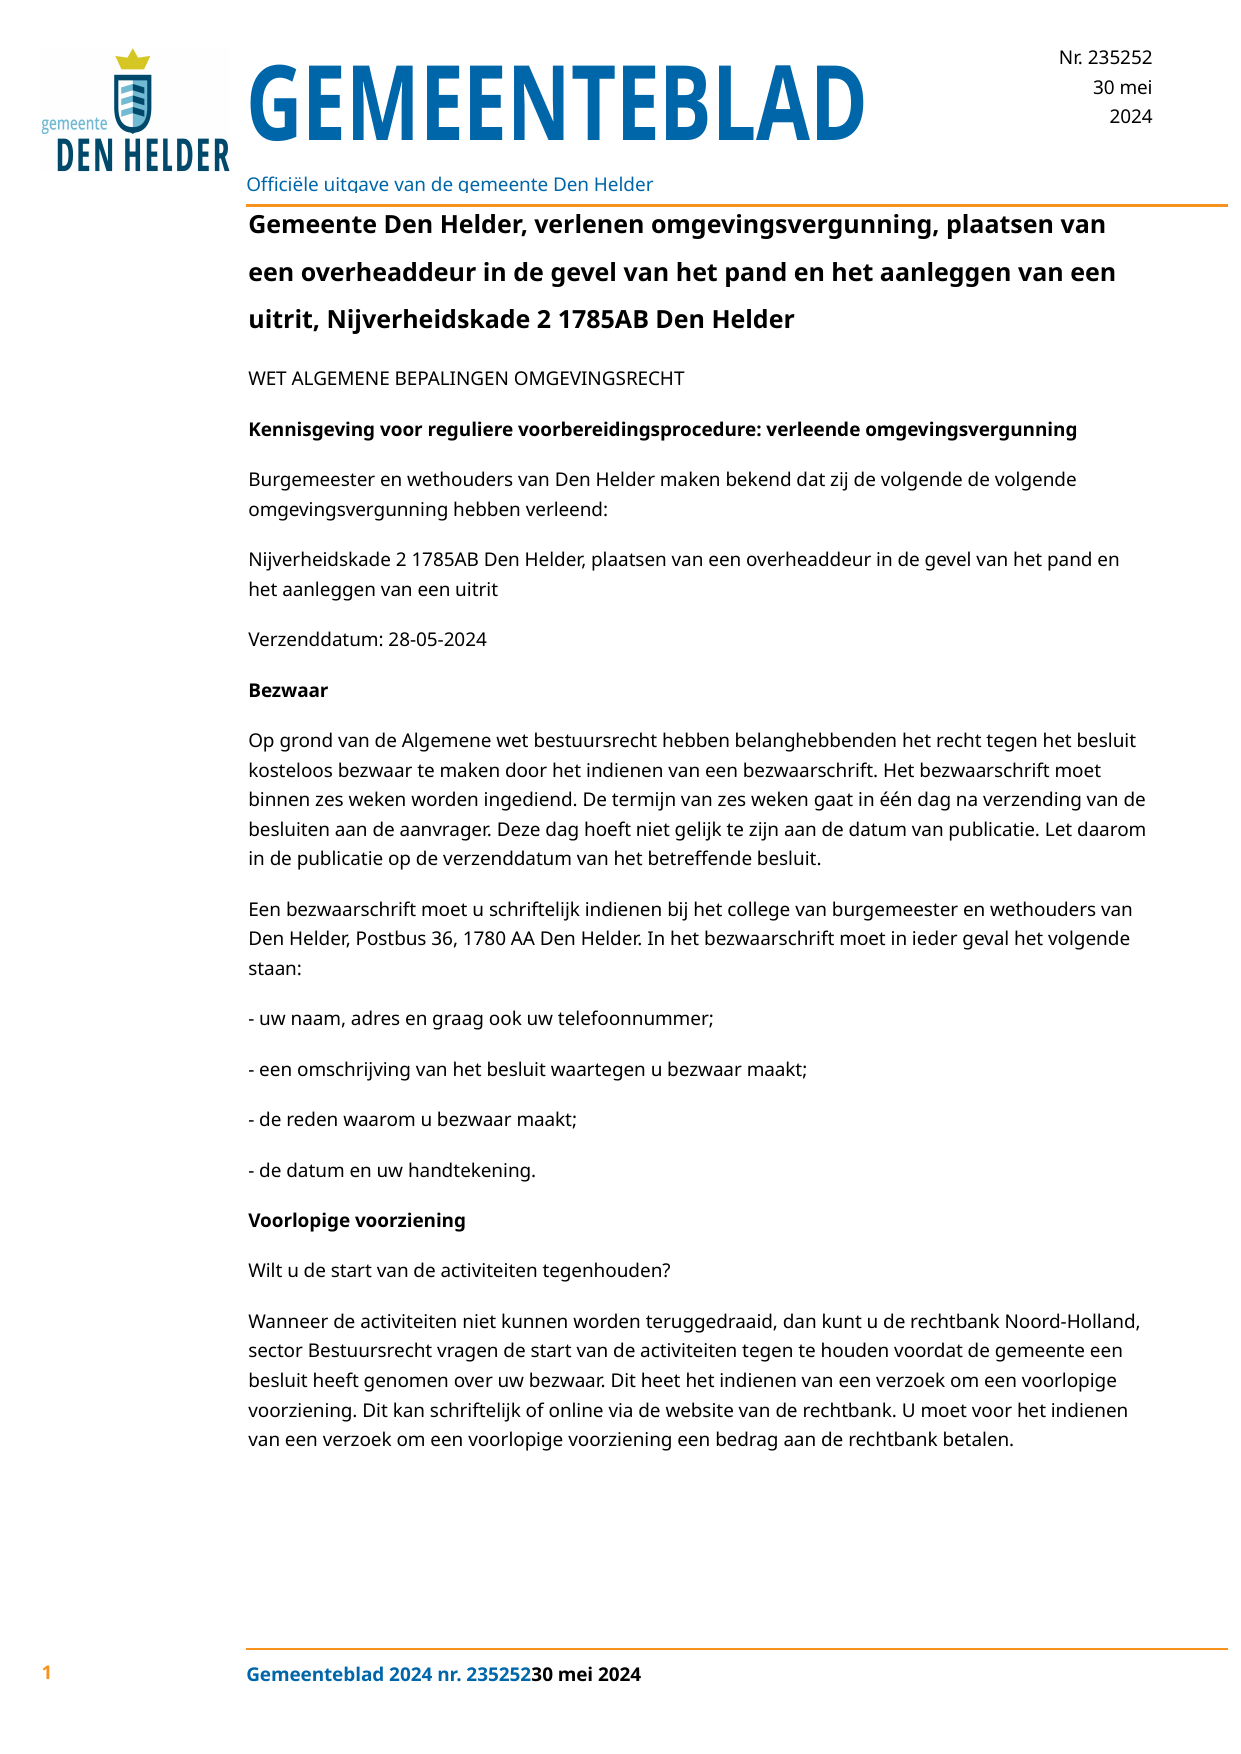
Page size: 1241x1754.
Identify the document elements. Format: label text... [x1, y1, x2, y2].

text Wilt u de start van de activiteiten tegenhouden? [248, 1258, 1152, 1283]
text Burgemeester en wethouders van Den Helder maken bekend dat zij de volgende de volgende omgevingsvergunning hebben verleend: [248, 466, 1152, 522]
text WET ALGEMENE BEPALINGEN OMGEVINGSRECHT [248, 366, 1152, 391]
text Nijverheidskade 2 1785AB Den Helder, plaatsen van een overheaddeur in de gevel van het pand en het aanleggen van een uitrit [248, 546, 1152, 602]
text Bezwaar [248, 677, 1152, 702]
text Kennisgeving voor reguliere voorbereidingsprocedure: verleende omgevingsvergunning [248, 416, 1152, 442]
picture [130, 157, 135, 172]
text - uw naam, adres en graag ook uw telefoonnummer; [248, 1006, 1152, 1031]
text - de reden waarom u bezwaar maakt; [248, 1106, 1152, 1132]
text Voorlopige voorziening [248, 1207, 1152, 1233]
text Verzenddatum: 28-05-2024 [248, 626, 1152, 652]
picture [41, 47, 231, 172]
picture [220, 160, 224, 172]
text - een omschrijving van het besluit waartegen u bezwaar maakt; [248, 1056, 1152, 1082]
text Wanneer de activiteiten niet kunnen worden teruggedraaid, dan kunt u de rechtbank Noord-Holland, sector Bestuursrecht vragen de start van de activiteiten tegen te houden voordat de gemeente een besluit heeft genomen over uw bezwaar. Dit heet het indienen van een verzoek om een voorlopige voorziening. Dit kan schriftelijk of online via de website van de rechtbank. U moet voor het indienen van een verzoek om een voorlopige voorziening een bedrag aan de rechtbank betalen. [248, 1308, 1152, 1452]
text - de datum en uw handtekening. [248, 1157, 1152, 1182]
text Een bezwaarschrift moet u schriftelijk indienen bij het college van burgemeester en wethouders van Den Helder, Postbus 36, 1780 AA Den Helder. In het bezwaarschrift moet in ieder geval het volgende staan: [248, 896, 1152, 981]
text Gemeente Den Helder, verlenen omgevingsvergunning, plaatsen van een overheaddeur in de gevel van het pand en het aanleggen van een uitrit, Nijverheidskade 2 1785AB Den Helder [248, 207, 1152, 336]
picture [182, 144, 187, 165]
picture [100, 154, 106, 172]
text Op grond van de Algemene wet bestuursrecht hebben belanghebbenden het recht tegen het besluit kosteloos bezwaar te maken door het indienen van een bezwaarschrift. Het bezwaarschrift moet binnen zes weken worden ingediend. De termijn van zes weken gaat in één dag na verzending van de besluiten aan de aanvrager. Deze dag hoeft niet gelijk te zijn aan de datum van publicatie. Let daarom in de publicatie op de verzenddatum van het betreffende besluit. [248, 727, 1152, 871]
picture [63, 144, 68, 165]
